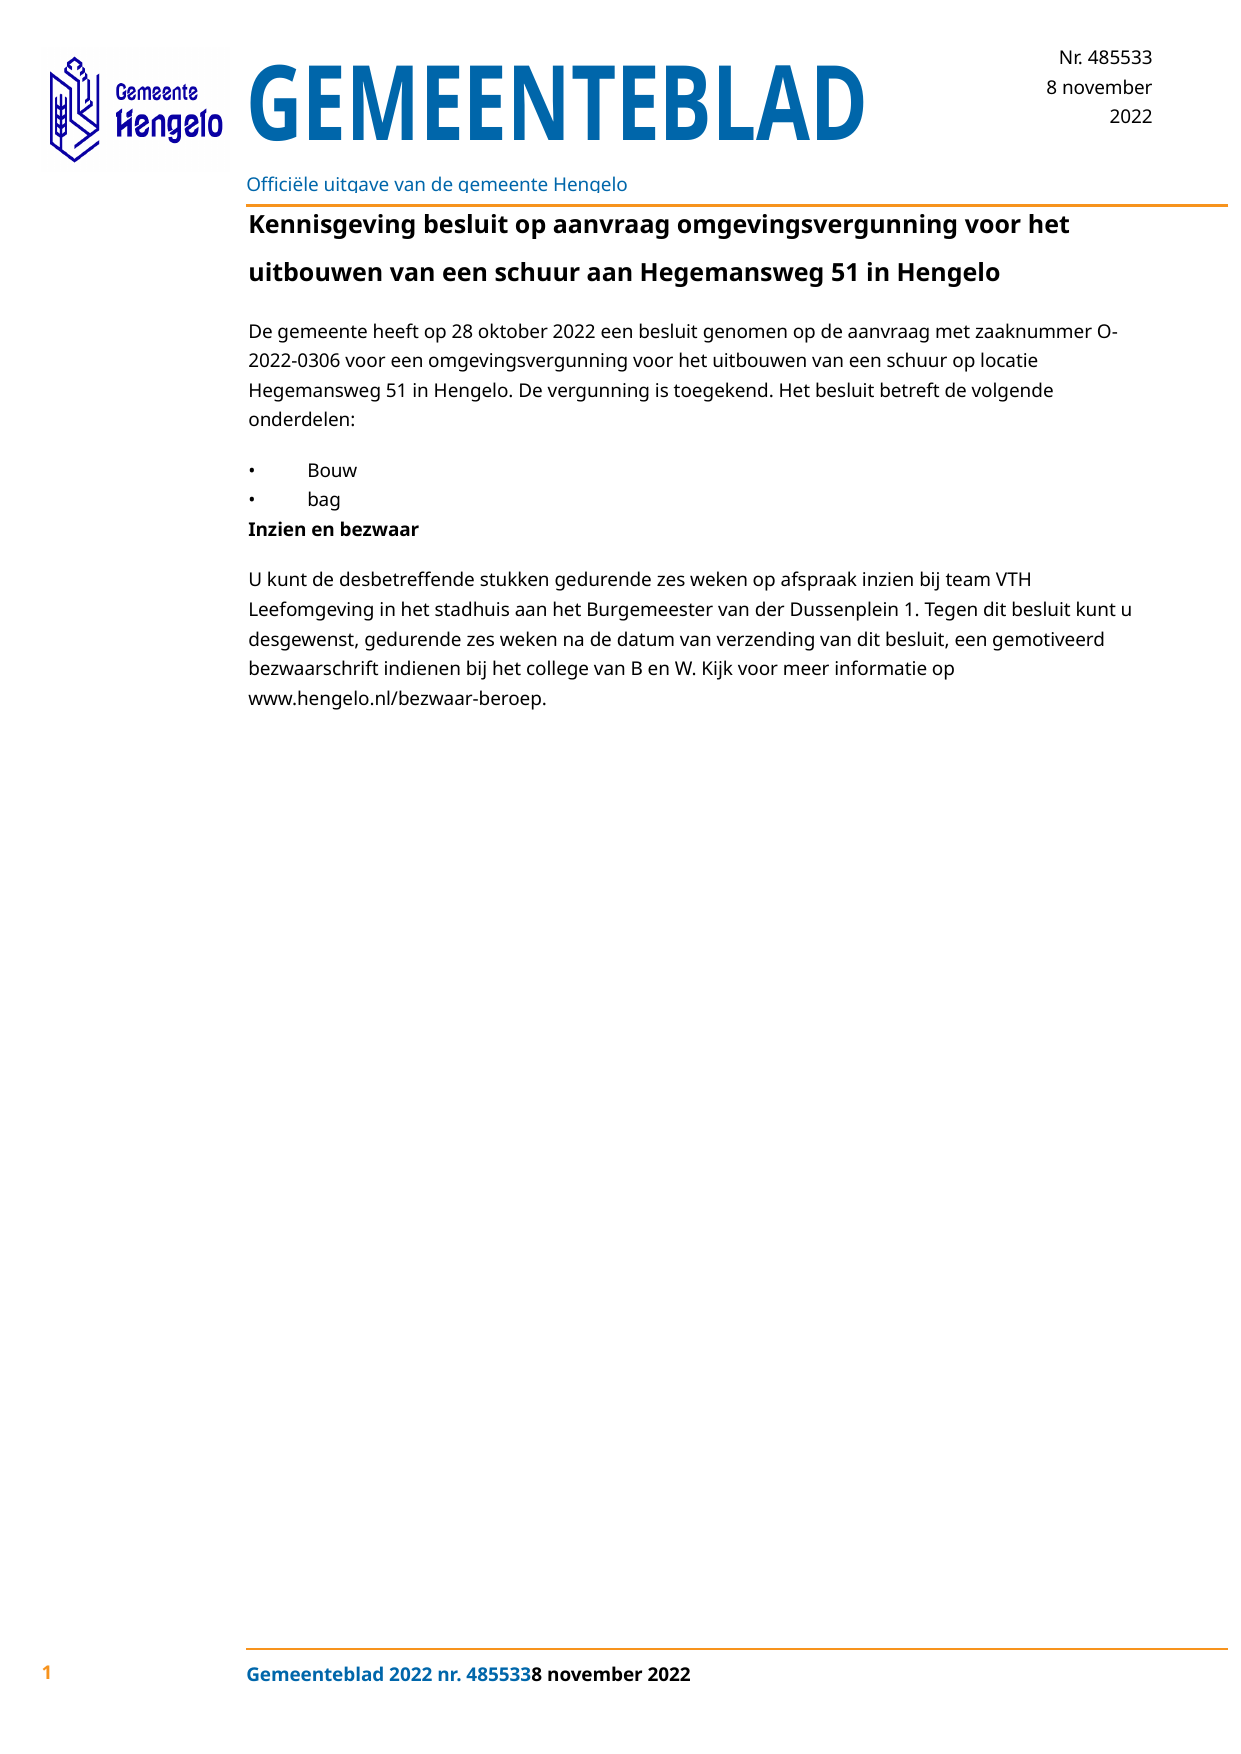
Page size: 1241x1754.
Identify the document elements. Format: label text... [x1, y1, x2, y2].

list Bouw [248, 457, 1152, 483]
text U kunt de desbetreffende stukken gedurende zes weken op afspraak inzien bij team VTH Leefomgeving in het stadhuis aan het Burgemeester van der Dussenplein 1. Tegen dit besluit kunt u desgewenst, gedurende zes weken na de datum van verzending van dit besluit, een gemotiveerd bezwaarschrift indienen bij het college van B en W. Kijk voor meer informatie op www.hengelo.nl/bezwaar-beroep. [248, 567, 1152, 711]
text Inzien en bezwaar [248, 516, 1152, 542]
picture [41, 47, 231, 172]
text Kennisgeving besluit op aanvraag omgevingsvergunning voor het uitbouwen van een schuur aan Hegemansweg 51 in Hengelo [248, 207, 1152, 288]
text De gemeente heeft op 28 oktober 2022 een besluit genomen op de aanvraag met zaaknummer O-2022-0306 voor een omgevingsvergunning voor het uitbouwen van een schuur op locatie Hegemansweg 51 in Hengelo. De vergunning is toegekend. Het besluit betreft de volgende onderdelen: [248, 318, 1152, 432]
list bag [248, 487, 1152, 512]
